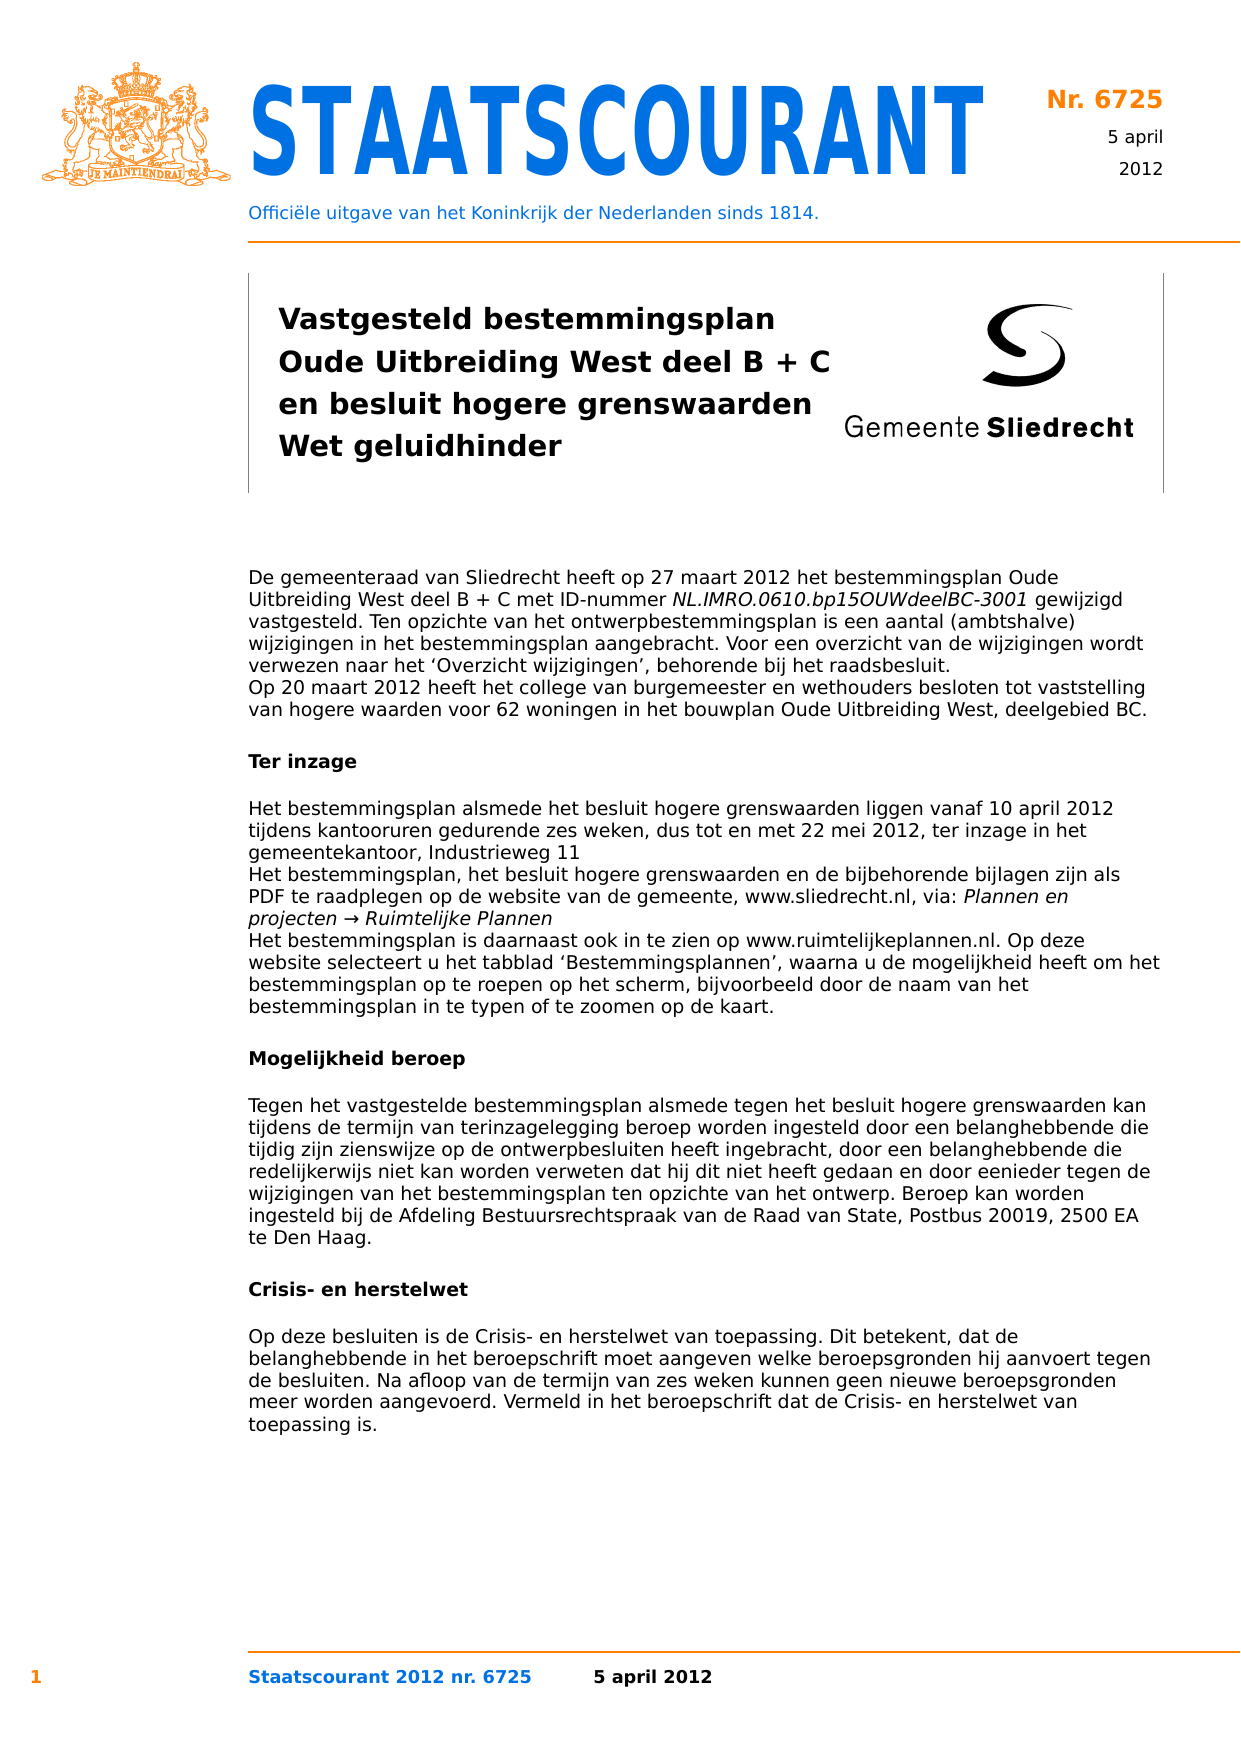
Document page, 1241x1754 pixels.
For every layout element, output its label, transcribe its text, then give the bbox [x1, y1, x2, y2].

subtitle Crisis- en herstelwet [248, 1278, 1163, 1301]
text Op 20 maart 2012 heeft het college van burgemeester en wethouders besloten tot vaststelling van hogere waarden voor 62 woningen in het bouwplan Oude Uitbreiding West, deelgebied BC. [248, 677, 1163, 721]
table_header Nr. 6725 [998, 62, 1240, 121]
table_header [25, 62, 248, 241]
table_header STAATSCOURANT [248, 62, 998, 203]
text Het bestemmingsplan alsmede het besluit hogere grenswaarden liggen vanaf 10 april 2012 tijdens kantooruren gedurende zes weken, dus tot en met 22 mei 2012, ter inzage in het gemeentekantoor, Industrieweg 11 [248, 798, 1163, 864]
table_cell 2012 [998, 153, 1240, 203]
picture [41, 62, 231, 186]
subtitle Mogelijkheid beroep [248, 1048, 1163, 1070]
table_cell 5 april [998, 121, 1240, 153]
text Tegen het vastgestelde bestemmingsplan alsmede tegen het besluit hogere grenswaarden kan tijdens de termijn van terinzagelegging beroep worden ingesteld door een belanghebbende die tijdig zijn zienswijze op de ontwerpbesluiten heeft ingebracht, door een belanghebbende die redelijkerwijs niet kan worden verweten dat hij dit niet heeft gedaan en door eenieder tegen de wijzigingen van het bestemmingsplan ten opzichte van het ontwerp. Beroep kan worden ingesteld bij de Afdeling Bestuursrechtspraak van de Raad van State, Postbus 20019, 2500 EA te Den Haag. [248, 1095, 1163, 1248]
subtitle Vastgesteld bestemmingsplan Oude Uitbreiding West deel B + C en besluit hogere grenswaarden Wet geluidhinder [249, 273, 1163, 493]
picture [844, 302, 1134, 439]
text Op deze besluiten is de Crisis- en herstelwet van toepassing. Dit betekent, dat de belanghebbende in het beroepschrift moet aangeven welke beroepsgronden hij aanvoert tegen de besluiten. Na afloop van de termijn van zes weken kunnen geen nieuwe beroepsgronden meer worden aangevoerd. Vermeld in het beroepschrift dat de Crisis- en herstelwet van toepassing is. [248, 1326, 1163, 1435]
text De gemeenteraad van Sliedrecht heeft op 27 maart 2012 het bestemmingsplan Oude Uitbreiding West deel B + C met ID-nummer NL.IMRO.0610.bp15OUWdeelBC-3001 gewijzigd vastgesteld. Ten opzichte van het ontwerpbestemmingsplan is een aantal (ambtshalve) wijzigingen in het bestemmingsplan aangebracht. Voor een overzicht van de wijzigingen wordt verwezen naar het ‘Overzicht wijzigingen’, behorende bij het raadsbesluit. [248, 567, 1163, 677]
subtitle Ter inzage [248, 751, 1163, 773]
text Het bestemmingsplan is daarnaast ook in te zien op www.ruimtelijkeplannen.nl. Op deze website selecteert u het tabblad ‘Bestemmingsplannen’, waarna u de mogelijkheid heeft om het bestemmingsplan op te roepen op het scherm, bijvoorbeeld door de naam van het bestemmingsplan in te typen of te zoomen op de kaart. [248, 930, 1163, 1018]
text Het bestemmingsplan, het besluit hogere grenswaarden en de bijbehorende bijlagen zijn als PDF te raadplegen op de website van de gemeente, www.sliedrecht.nl, via: Plannen en projecten → Ruimtelijke Plannen [248, 864, 1163, 930]
table_cell Officiële uitgave van het Koninkrijk der Nederlanden sinds 1814. [248, 203, 1240, 241]
